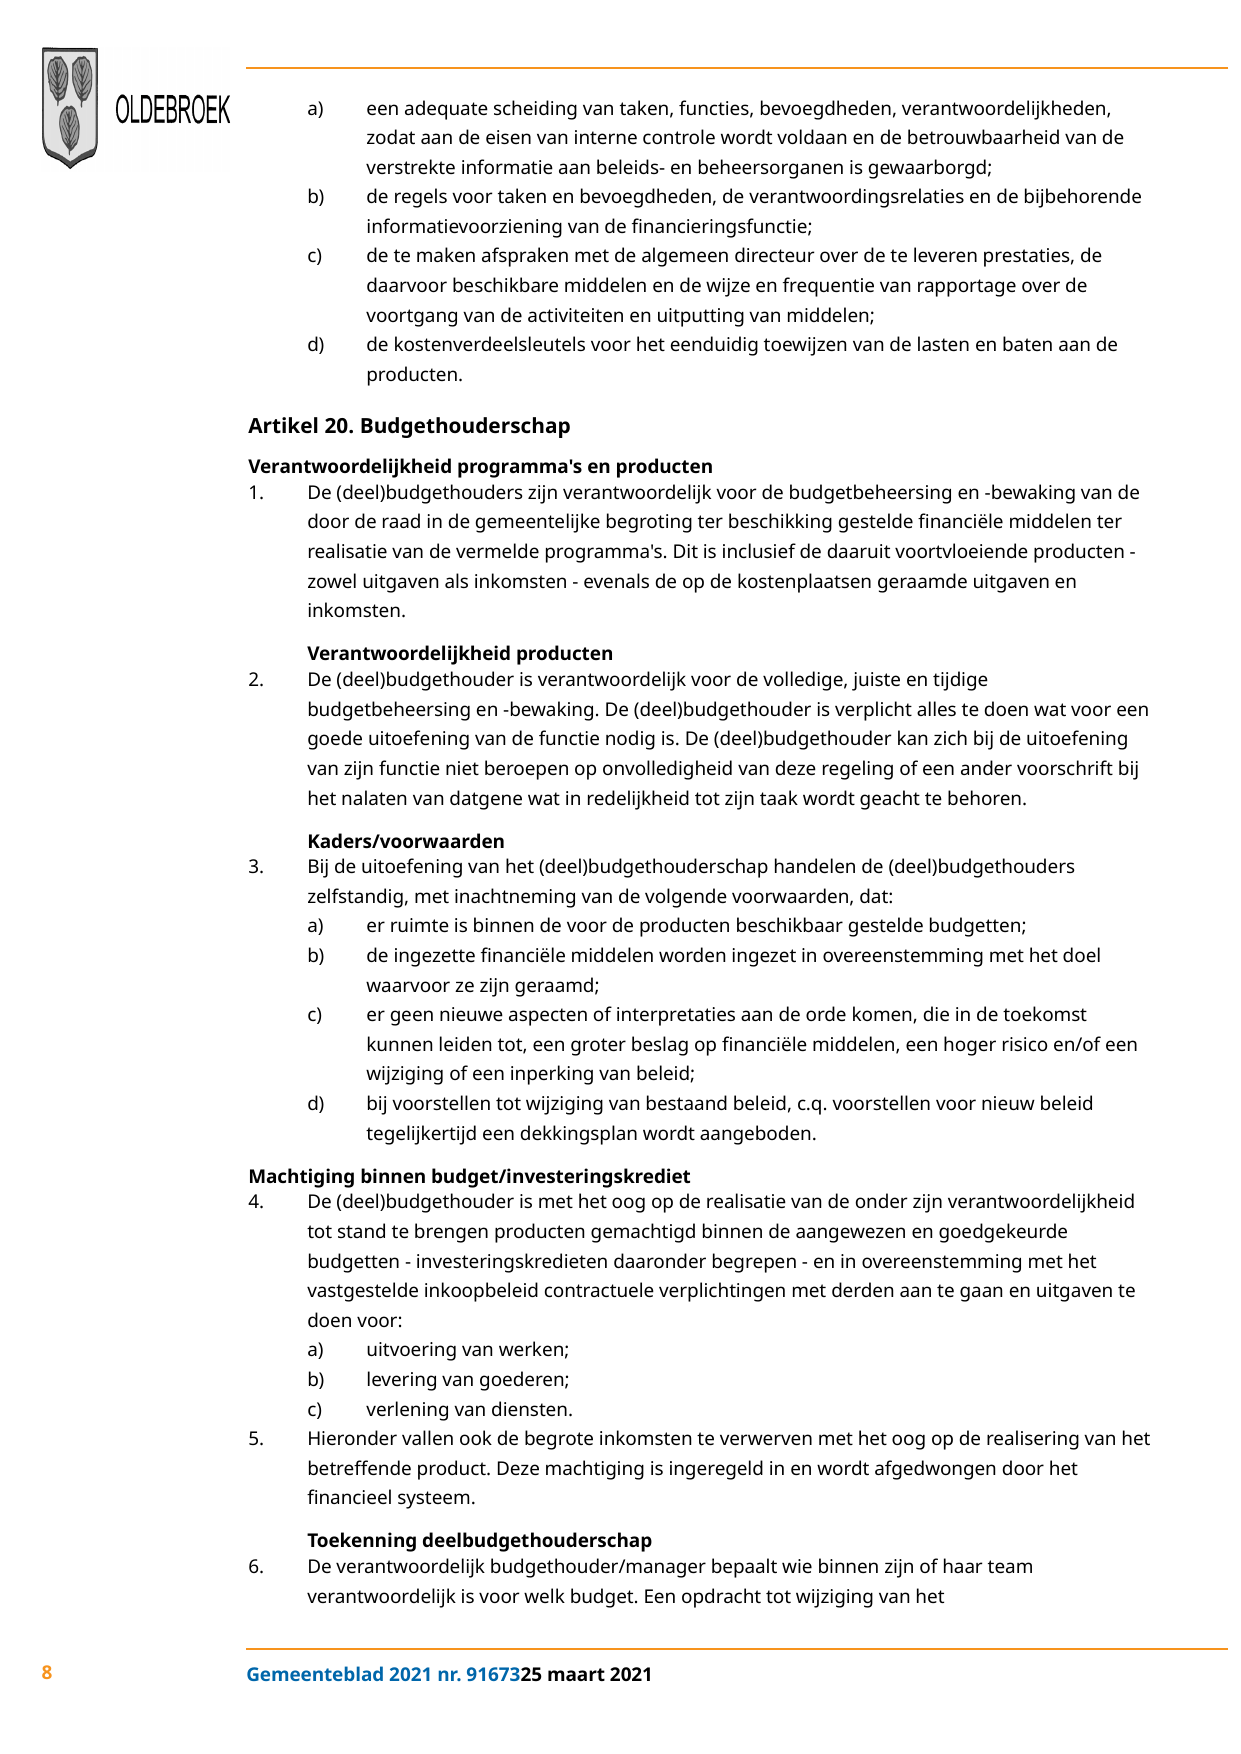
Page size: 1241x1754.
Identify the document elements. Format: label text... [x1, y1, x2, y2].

list De (deel)budgethouders zijn verantwoordelijk voor de budgetbeheersing en -bewaking van de door de raad in de gemeentelijke begroting ter beschikking gestelde financiële middelen ter realisatie van de vermelde programma's. Dit is inclusief de daaruit voortvloeiende producten - zowel uitgaven als inkomsten - evenals de op de kostenplaatsen geraamde uitgaven en inkomsten. [248, 479, 1152, 623]
list Verantwoordelijkheid producten [248, 641, 1152, 666]
list Kaders/voorwaarden [248, 828, 1152, 853]
list er geen nieuwe aspecten of interpretaties aan de orde komen, die in de toekomst kunnen leiden tot, een groter beslag op financiële middelen, een hoger risico en/of een wijziging of een inperking van beleid; [307, 1001, 1152, 1086]
picture [41, 47, 231, 172]
list Bij de uitoefening van het (deel)budgethouderschap handelen de (deel)budgethouders zelfstandig, met inachtneming van de volgende voorwaarden, dat: [248, 853, 1152, 909]
text Verantwoordelijkheid programma's en producten [248, 453, 1152, 479]
list De verantwoordelijk budgethouder/manager bepaalt wie binnen zijn of haar team verantwoordelijk is voor welk budget. Een opdracht tot wijziging van het [248, 1553, 1152, 1609]
list de kostenverdeelsleutels voor het eenduidig toewijzen van de lasten en baten aan de producten. [307, 331, 1152, 387]
list bij voorstellen tot wijziging van bestaand beleid, c.q. voorstellen voor nieuw beleid tegelijkertijd een dekkingsplan wordt aangeboden. [307, 1090, 1152, 1146]
list Hieronder vallen ook de begrote inkomsten te verwerven met het oog op de realisering van het betreffende product. Deze machtiging is ingeregeld in en wordt afgedwongen door het financieel systeem. [248, 1425, 1152, 1510]
text Artikel 20. Budgethouderschap [248, 411, 1152, 440]
list De (deel)budgethouder is met het oog op de realisatie van de onder zijn verantwoordelijkheid tot stand te brengen producten gemachtigd binnen de aangewezen en goedgekeurde budgetten - investeringskredieten daaronder begrepen - en in overeenstemming met het vastgestelde inkoopbeleid contractuele verplichtingen met derden aan te gaan en uitgaven te doen voor: [248, 1189, 1152, 1333]
list er ruimte is binnen de voor de producten beschikbaar gestelde budgetten; [307, 913, 1152, 938]
list Toekenning deelbudgethouderschap [248, 1528, 1152, 1553]
text Machtiging binnen budget/investeringskrediet [248, 1163, 1152, 1189]
list de regels voor taken en bevoegdheden, de verantwoordingsrelaties en de bijbehorende informatievoorziening van de financieringsfunctie; [307, 183, 1152, 239]
list uitvoering van werken; [307, 1337, 1152, 1362]
list De (deel)budgethouder is verantwoordelijk voor de volledige, juiste en tijdige budgetbeheersing en -bewaking. De (deel)budgethouder is verplicht alles te doen wat voor een goede uitoefening van de functie nodig is. De (deel)budgethouder kan zich bij de uitoefening van zijn functie niet beroepen op onvolledigheid van deze regeling of een ander voorschrift bij het nalaten van datgene wat in redelijkheid tot zijn taak wordt geacht te behoren. [248, 666, 1152, 810]
list de ingezette financiële middelen worden ingezet in overeenstemming met het doel waarvoor ze zijn geraamd; [307, 942, 1152, 998]
list levering van goederen; [307, 1366, 1152, 1392]
list verlening van diensten. [307, 1396, 1152, 1421]
list de te maken afspraken met de algemeen directeur over de te leveren prestaties, de daarvoor beschikbare middelen en de wijze en frequentie van rapportage over de voortgang van de activiteiten en uitputting van middelen; [307, 243, 1152, 328]
list een adequate scheiding van taken, functies, bevoegdheden, verantwoordelijkheden, zodat aan de eisen van interne controle wordt voldaan en de betrouwbaarheid van de verstrekte informatie aan beleids- en beheersorganen is gewaarborgd; [307, 95, 1152, 180]
